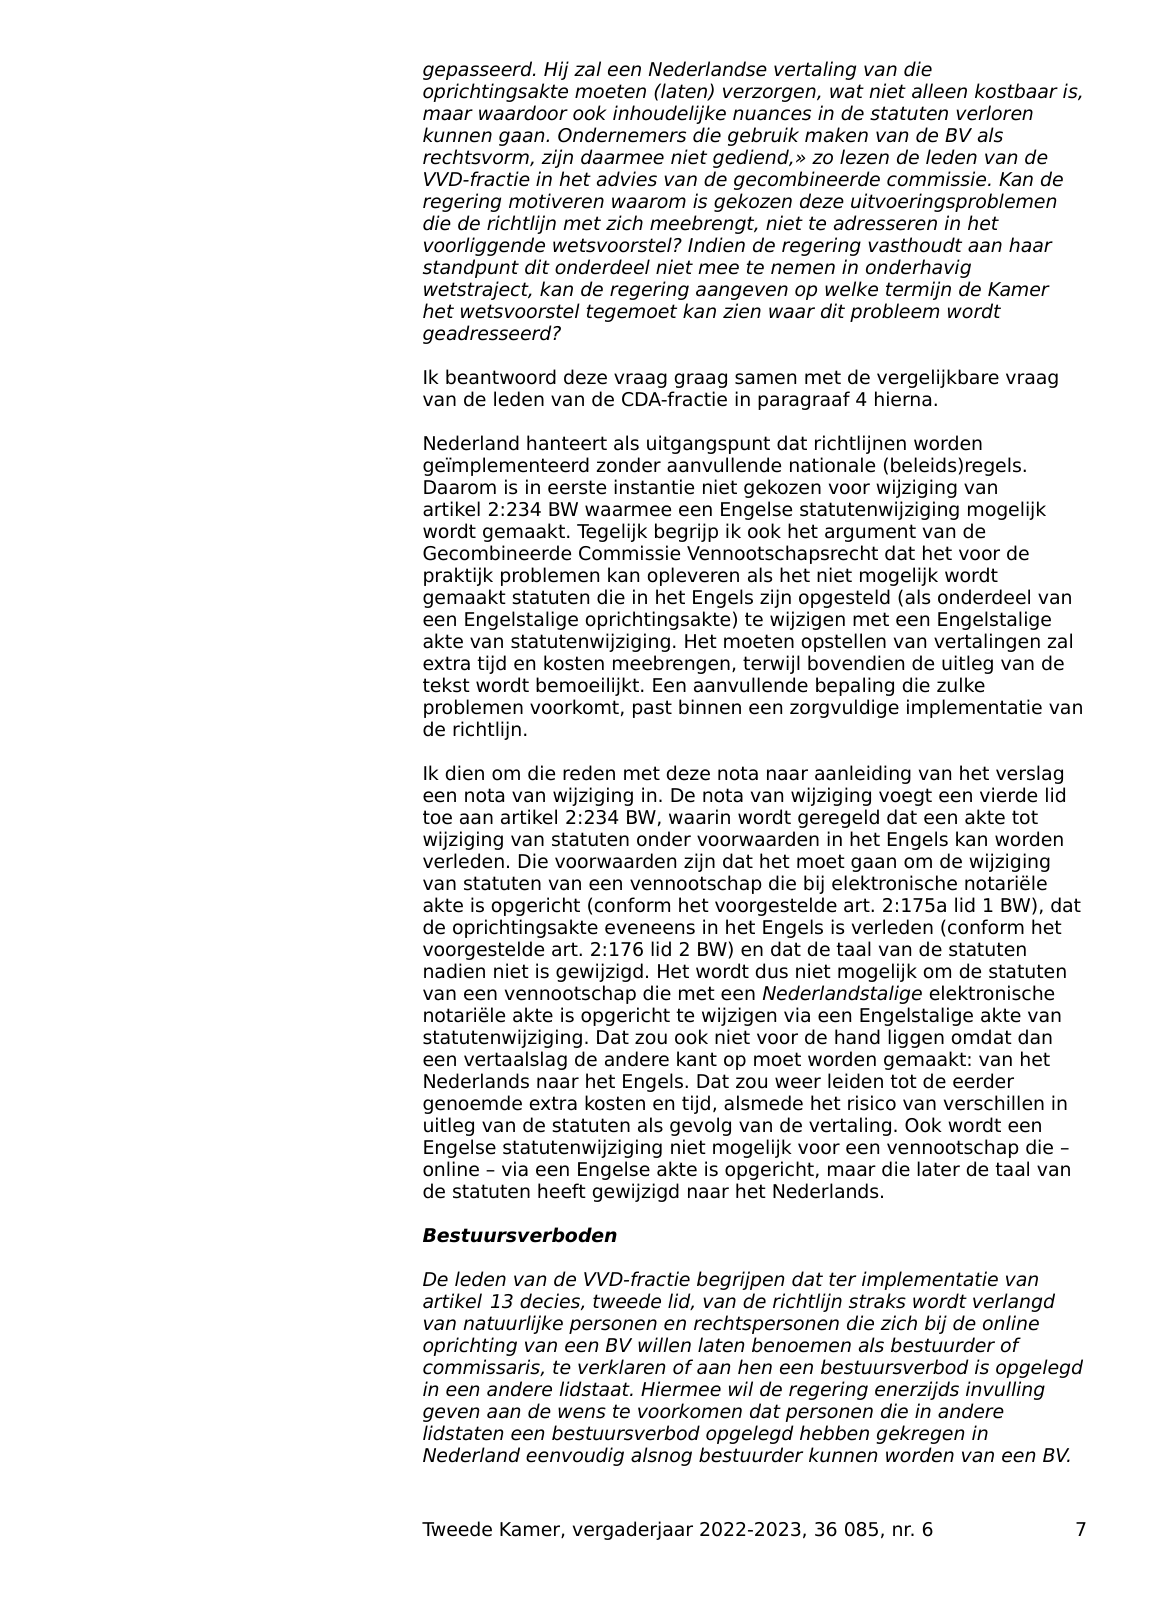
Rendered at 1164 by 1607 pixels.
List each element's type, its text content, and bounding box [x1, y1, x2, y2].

text gepasseerd. Hij zal een Nederlandse vertaling van die oprichtingsakte moeten (laten) verzorgen, wat niet alleen kostbaar is, maar waardoor ook inhoudelijke nuances in de statuten verloren kunnen gaan. Ondernemers die gebruik maken van de BV als rechtsvorm, zijn daarmee niet gediend,» zo lezen de leden van de VVD-fractie in het advies van de gecombineerde commissie. Kan de regering motiveren waarom is gekozen deze uitvoeringsproblemen die de richtlijn met zich meebrengt, niet te adresseren in het voorliggende wetsvoorstel? Indien de regering vasthoudt aan haar standpunt dit onderdeel niet mee te nemen in onderhavig wetstraject, kan de regering aangeven op welke termijn de Kamer het wetsvoorstel tegemoet kan zien waar dit probleem wordt geadresseerd? [422, 59, 1087, 345]
text Nederland hanteert als uitgangspunt dat richtlijnen worden geïmplementeerd zonder aanvullende nationale (beleids)regels. Daarom is in eerste instantie niet gekozen voor wijziging van artikel 2:234 BW waarmee een Engelse statutenwijziging mogelijk wordt gemaakt. Tegelijk begrijp ik ook het argument van de Gecombineerde Commissie Vennootschapsrecht dat het voor de praktijk problemen kan opleveren als het niet mogelijk wordt gemaakt statuten die in het Engels zijn opgesteld (als onderdeel van een Engelstalige oprichtingsakte) te wijzigen met een Engelstalige akte van statutenwijziging. Het moeten opstellen van vertalingen zal extra tijd en kosten meebrengen, terwijl bovendien de uitleg van de tekst wordt bemoeilijkt. Een aanvullende bepaling die zulke problemen voorkomt, past binnen een zorgvuldige implementatie van de richtlijn. [422, 433, 1087, 741]
text De leden van de VVD-fractie begrijpen dat ter implementatie van artikel 13 decies, tweede lid, van de richtlijn straks wordt verlangd van natuurlijke personen en rechtspersonen die zich bij de online oprichting van een BV willen laten benoemen als bestuurder of commissaris, te verklaren of aan hen een bestuursverbod is opgelegd in een andere lidstaat. Hiermee wil de regering enerzijds invulling geven aan de wens te voorkomen dat personen die in andere lidstaten een bestuursverbod opgelegd hebben gekregen in Nederland eenvoudig alsnog bestuurder kunnen worden van een BV. [422, 1269, 1087, 1467]
text Ik dien om die reden met deze nota naar aanleiding van het verslag een nota van wijziging in. De nota van wijziging voegt een vierde lid toe aan artikel 2:234 BW, waarin wordt geregeld dat een akte tot wijziging van statuten onder voorwaarden in het Engels kan worden verleden. Die voorwaarden zijn dat het moet gaan om de wijziging van statuten van een vennootschap die bij elektronische notariële akte is opgericht (conform het voorgestelde art. 2:175a lid 1 BW), dat de oprichtingsakte eveneens in het Engels is verleden (conform het voorgestelde art. 2:176 lid 2 BW) en dat de taal van de statuten nadien niet is gewijzigd. Het wordt dus niet mogelijk om de statuten van een vennootschap die met een Nederlandstalige elektronische notariële akte is opgericht te wijzigen via een Engelstalige akte van statutenwijziging. Dat zou ook niet voor de hand liggen omdat dan een vertaalslag de andere kant op moet worden gemaakt: van het Nederlands naar het Engels. Dat zou weer leiden tot de eerder genoemde extra kosten en tijd, alsmede het risico van verschillen in uitleg van de statuten als gevolg van de vertaling. Ook wordt een Engelse statutenwijziging niet mogelijk voor een vennootschap die – online – via een Engelse akte is opgericht, maar die later de taal van de statuten heeft gewijzigd naar het Nederlands. [422, 763, 1087, 1203]
subtitle Bestuursverboden [422, 1225, 1087, 1247]
text Ik beantwoord deze vraag graag samen met de vergelijkbare vraag van de leden van de CDA-fractie in paragraaf 4 hierna. [422, 367, 1087, 411]
